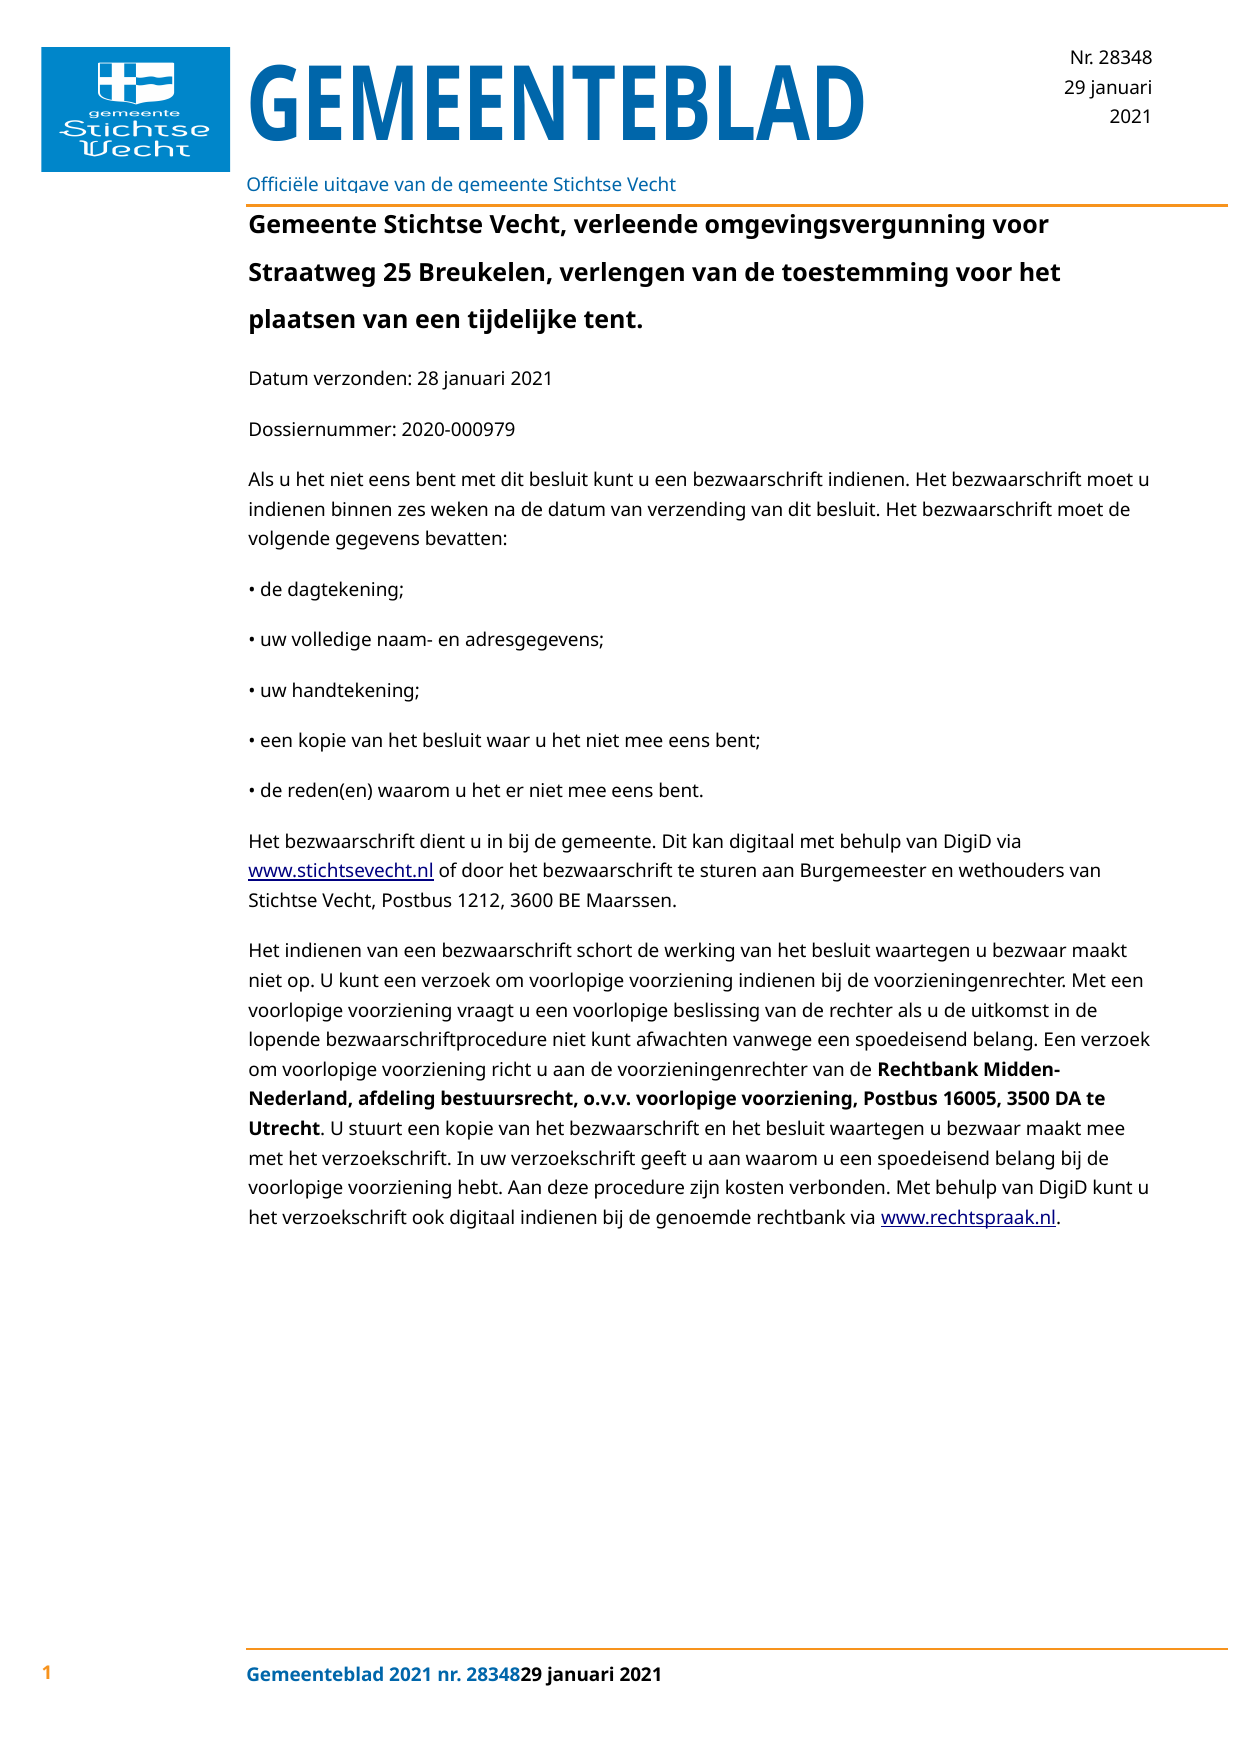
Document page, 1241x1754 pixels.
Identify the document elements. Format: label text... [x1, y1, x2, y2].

text • uw volledige naam- en adresgegevens; [248, 626, 1152, 652]
text • een kopie van het besluit waar u het niet mee eens bent; [248, 727, 1152, 753]
text Als u het niet eens bent met dit besluit kunt u een bezwaarschrift indienen. Het bezwaarschrift moet u indienen binnen zes weken na de datum van verzending van dit besluit. Het bezwaarschrift moet de volgende gegevens bevatten: [248, 466, 1152, 551]
text • de reden(en) waarom u het er niet mee eens bent. [248, 778, 1152, 803]
picture [137, 63, 174, 103]
text • uw handtekening; [248, 677, 1152, 702]
text • de dagtekening; [248, 576, 1152, 602]
text Datum verzonden: 28 januari 2021 [248, 366, 1152, 391]
text Gemeente Stichtse Vecht, verleende omgevingsvergunning voor Straatweg 25 Breukelen, verlengen van de toestemming voor het plaatsen van een tijdelijke tent. [248, 207, 1152, 336]
text Dossiernummer: 2020-000979 [248, 416, 1152, 442]
picture [99, 63, 135, 101]
text Het bezwaarschrift dient u in bij de gemeente. Dit kan digitaal met behulp van DigiD via www.stichtsevecht.nl of door het bezwaarschrift te sturen aan Burgemeester en wethouders van Stichtse Vecht, Postbus 1212, 3600 BE Maarssen. [248, 828, 1152, 913]
text Het indienen van een bezwaarschrift schort de werking van het besluit waartegen u bezwaar maakt niet op. U kunt een verzoek om voorlopige voorziening indienen bij de voorzieningenrechter. Met een voorlopige voorziening vraagt u een voorlopige beslissing van de rechter als u de uitkomst in de lopende bezwaarschriftprocedure niet kunt afwachten vanwege een spoedeisend belang. Een verzoek om voorlopige voorziening richt u aan de voorzieningenrechter van de Rechtbank Midden-Nederland, afdeling bestuursrecht, o.v.v. voorlopige voorziening, Postbus 16005, 3500 DA te Utrecht. U stuurt een kopie van het bezwaarschrift en het besluit waartegen u bezwaar maakt mee met het verzoekschrift. In uw verzoekschrift geeft u aan waarom u een spoedeisend belang bij de voorlopige voorziening hebt. Aan deze procedure zijn kosten verbonden. Met behulp van DigiD kunt u het verzoekschrift ook digitaal indienen bij de genoemde rechtbank via www.rechtspraak.nl. [248, 938, 1152, 1229]
